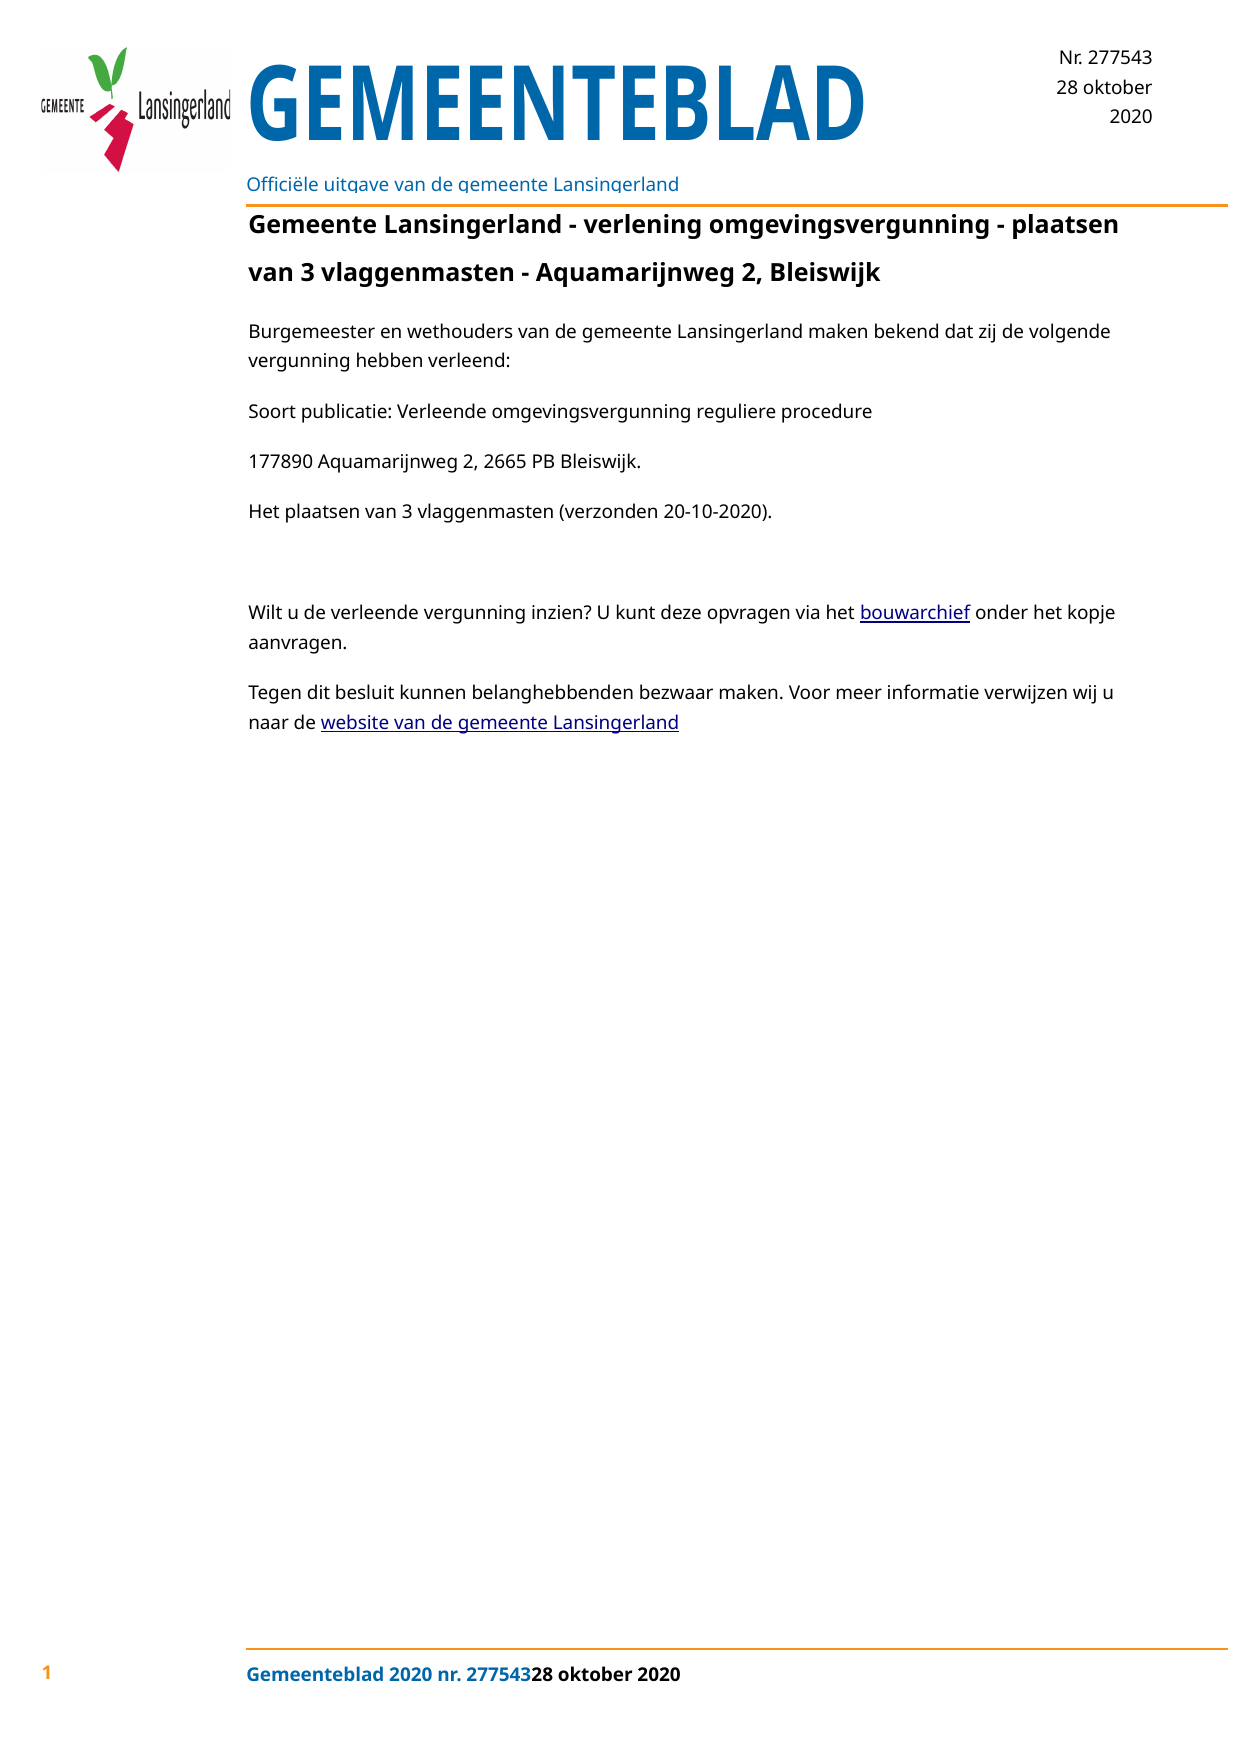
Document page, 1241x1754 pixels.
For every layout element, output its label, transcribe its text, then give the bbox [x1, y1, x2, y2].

text Wilt u de verleende vergunning inzien? U kunt deze opvragen via het bouwarchief onder het kopje aanvragen. [248, 599, 1152, 655]
picture [41, 47, 231, 172]
text Tegen dit besluit kunnen belanghebbenden bezwaar maken. Voor meer informatie verwijzen wij u naar de website van de gemeente Lansingerland [248, 679, 1152, 735]
text Het plaatsen van 3 vlaggenmasten (verzonden 20-10-2020). [248, 499, 1152, 524]
text Burgemeester en wethouders van de gemeente Lansingerland maken bekend dat zij de volgende vergunning hebben verleend: [248, 318, 1152, 373]
text Gemeente Lansingerland - verlening omgevingsvergunning - plaatsen van 3 vlaggenmasten - Aquamarijnweg 2, Bleiswijk [248, 207, 1152, 288]
text 177890 Aquamarijnweg 2, 2665 PB Bleiswijk. [248, 448, 1152, 474]
text Soort publicatie: Verleende omgevingsvergunning reguliere procedure [248, 398, 1152, 424]
